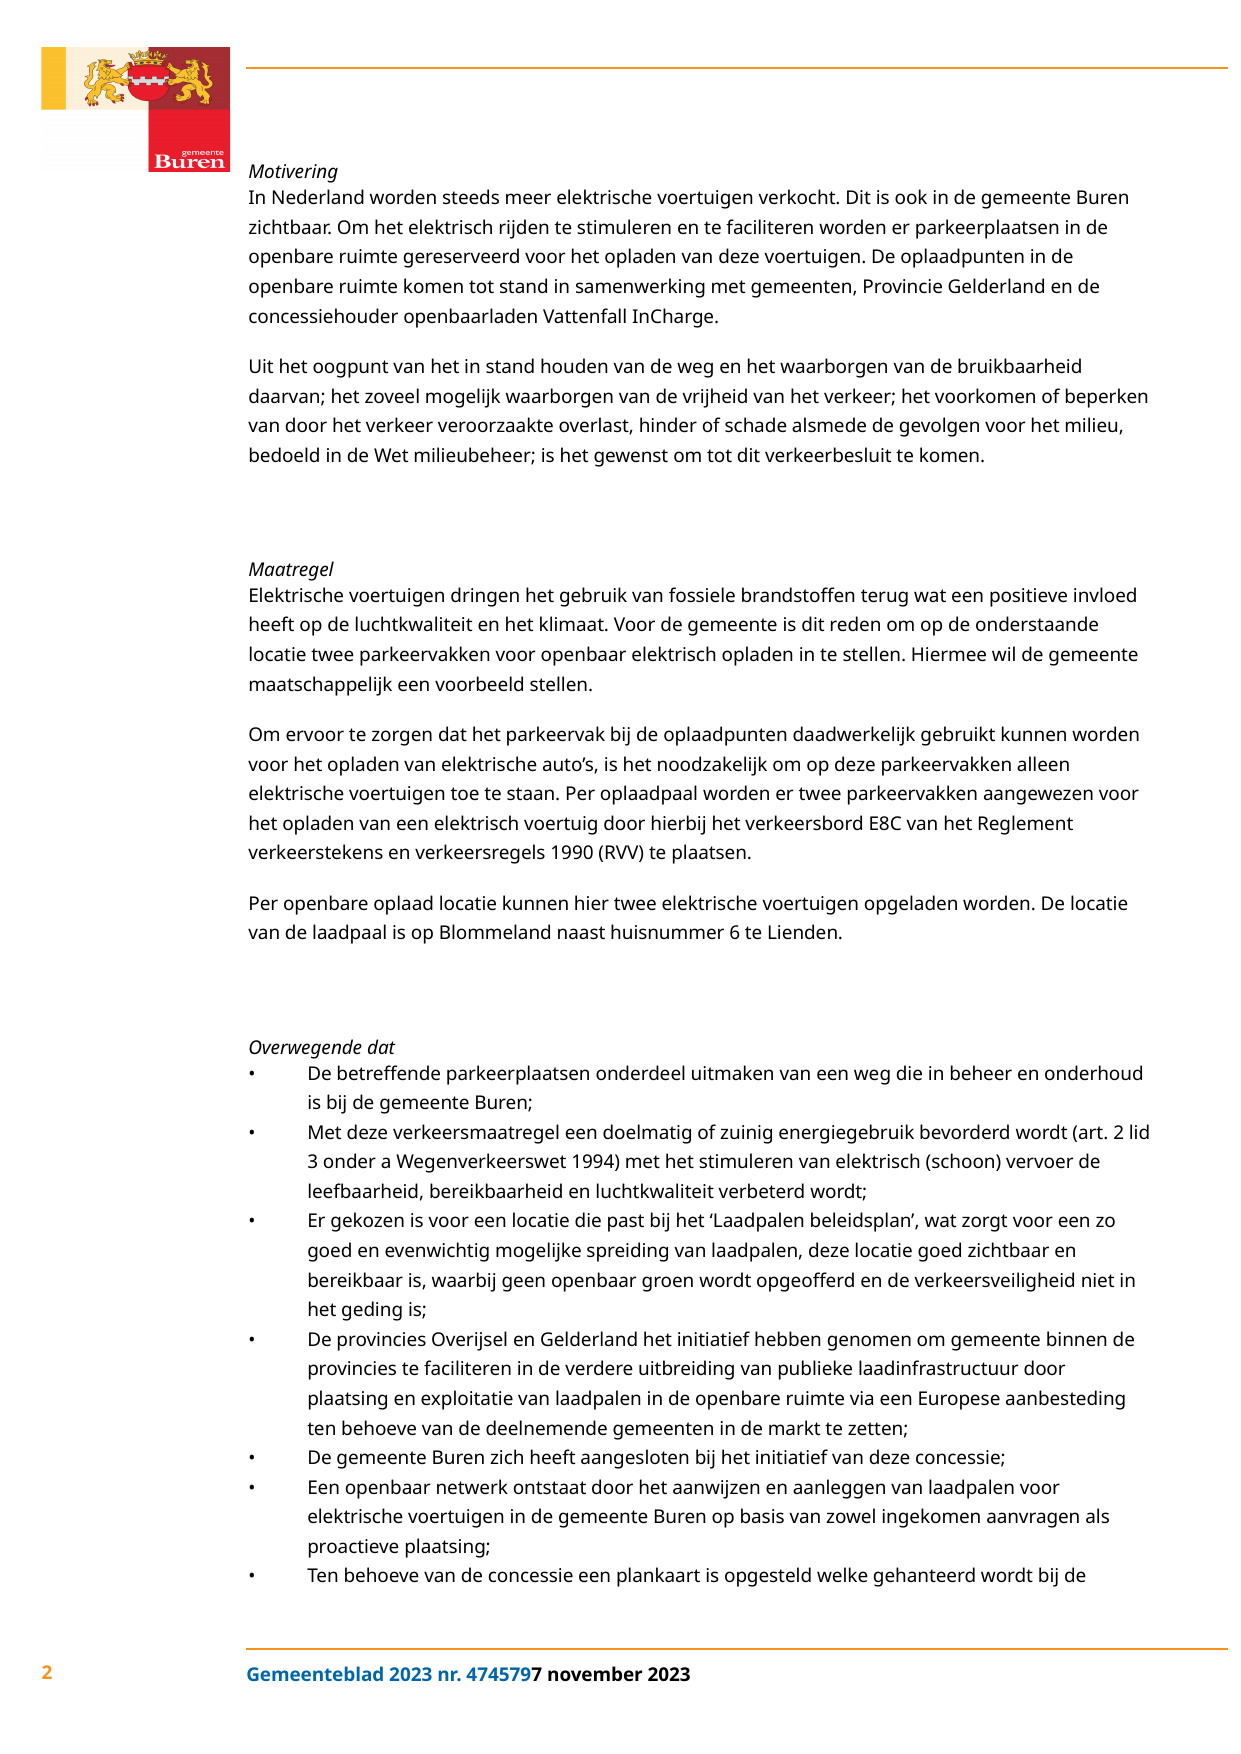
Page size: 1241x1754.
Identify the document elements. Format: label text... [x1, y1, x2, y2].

picture [41, 47, 231, 172]
text Overwegende dat [248, 1034, 1152, 1060]
text Maatregel [248, 556, 1152, 582]
list Een openbaar netwerk ontstaat door het aanwijzen en aanleggen van laadpalen voor elektrische voertuigen in de gemeente Buren op basis van zowel ingekomen aanvragen als proactieve plaatsing; [248, 1474, 1152, 1559]
text Per openbare oplaad locatie kunnen hier twee elektrische voertuigen opgeladen worden. De locatie van de laadpaal is op Blommeland naast huisnummer 6 te Lienden. [248, 890, 1152, 945]
list Er gekozen is voor een locatie die past bij het ‘Laadpalen beleidsplan’, wat zorgt voor een zo goed en evenwichtig mogelijke spreiding van laadpalen, deze locatie goed zichtbaar en bereikbaar is, waarbij geen openbaar groen wordt opgeofferd en de verkeersveiligheid niet in het geding is; [248, 1208, 1152, 1322]
text Om ervoor te zorgen dat het parkeervak bij de oplaadpunten daadwerkelijk gebruikt kunnen worden voor het opladen van elektrische auto’s, is het noodzakelijk om op deze parkeervakken alleen elektrische voertuigen toe te staan. Per oplaadpaal worden er twee parkeervakken aangewezen voor het opladen van een elektrisch voertuig door hierbij het verkeersbord E8C van het Reglement verkeerstekens en verkeersregels 1990 (RVV) te plaatsen. [248, 721, 1152, 865]
text Uit het oogpunt van het in stand houden van de weg en het waarborgen van de bruikbaarheid daarvan; het zoveel mogelijk waarborgen van de vrijheid van het verkeer; het voorkomen of beperken van door het verkeer veroorzaakte overlast, hinder of schade alsmede de gevolgen voor het milieu, bedoeld in de Wet milieubeheer; is het gewenst om tot dit verkeerbesluit te komen. [248, 353, 1152, 468]
text In Nederland worden steeds meer elektrische voertuigen verkocht. Dit is ook in de gemeente Buren zichtbaar. Om het elektrisch rijden te stimuleren en te faciliteren worden er parkeerplaatsen in de openbare ruimte gereserveerd voor het opladen van deze voertuigen. De oplaadpunten in de openbare ruimte komen tot stand in samenwerking met gemeenten, Provincie Gelderland en de concessiehouder openbaarladen Vattenfall InCharge. [248, 184, 1152, 328]
text Elektrische voertuigen dringen het gebruik van fossiele brandstoffen terug wat een positieve invloed heeft op de luchtkwaliteit en het klimaat. Voor de gemeente is dit reden om op de onderstaande locatie twee parkeervakken voor openbaar elektrisch opladen in te stellen. Hiermee wil de gemeente maatschappelijk een voorbeeld stellen. [248, 582, 1152, 697]
list Met deze verkeersmaatregel een doelmatig of zuinig energiegebruik bevorderd wordt (art. 2 lid 3 onder a Wegenverkeerswet 1994) met het stimuleren van elektrisch (schoon) vervoer de leefbaarheid, bereikbaarheid en luchtkwaliteit verbeterd wordt; [248, 1119, 1152, 1204]
list De gemeente Buren zich heeft aangesloten bij het initiatief van deze concessie; [248, 1444, 1152, 1470]
text Motivering [248, 159, 1152, 184]
list Ten behoeve van de concessie een plankaart is opgesteld welke gehanteerd wordt bij de [248, 1563, 1152, 1588]
list De provincies Overijsel en Gelderland het initiatief hebben genomen om gemeente binnen de provincies te faciliteren in de verdere uitbreiding van publieke laadinfrastructuur door plaatsing en exploitatie van laadpalen in de openbare ruimte via een Europese aanbesteding ten behoeve van de deelnemende gemeenten in de markt te zetten; [248, 1326, 1152, 1440]
list De betreffende parkeerplaatsen onderdeel uitmaken van een weg die in beheer en onderhoud is bij de gemeente Buren; [248, 1060, 1152, 1115]
